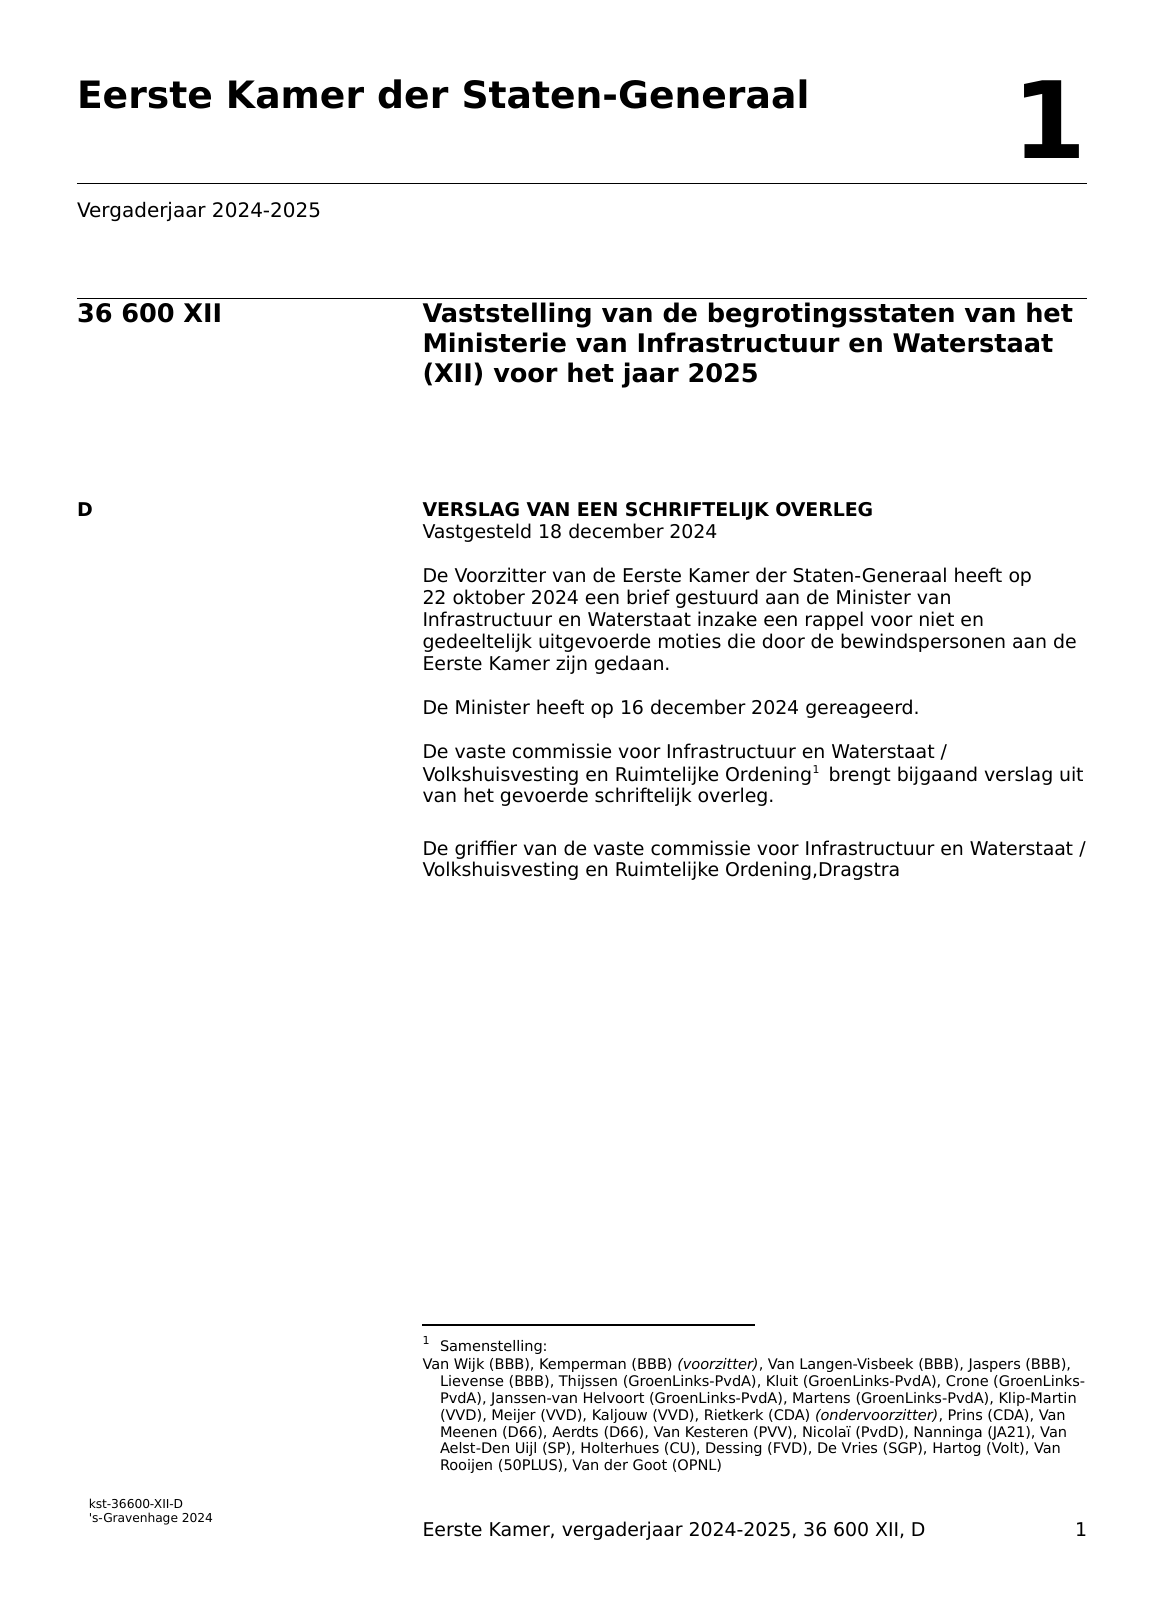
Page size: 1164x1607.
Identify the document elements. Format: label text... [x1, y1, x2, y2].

text 's-Gravenhage 2024 [88, 1511, 323, 1525]
subtitle 36 600 XII Vaststelling van de begrotingsstaten van het Ministerie van Infrastructuur en Waterstaat (XII) voor het jaar 2025 [77, 299, 1087, 388]
table_cell Vergaderjaar 2024-2025 [77, 184, 1087, 298]
text De Voorzitter van de Eerste Kamer der Staten-Generaal heeft op 22 oktober 2024 een brief gestuurd aan de Minister van Infrastructuur en Waterstaat inzake een rappel voor niet en gedeeltelijk uitgevoerde moties die door de bewindspersonen aan de Eerste Kamer zijn gedaan. [422, 565, 1087, 675]
table_header Eerste Kamer der Staten-Generaal [77, 59, 886, 183]
text Van Wijk (BBB), Kemperman (BBB) (voorzitter), Van Langen-Visbeek (BBB), Jaspers (BBB), Lievense (BBB), Thijssen (GroenLinks-PvdA), Kluit (GroenLinks-PvdA), Crone (GroenLinks-PvdA), Janssen-van Helvoort (GroenLinks-PvdA), Martens (GroenLinks-PvdA), Klip-Martin (VVD), Meijer (VVD), Kaljouw (VVD), Rietkerk (CDA) (ondervoorzitter), Prins (CDA), Van Meenen (D66), Aerdts (D66), Van Kesteren (PVV), Nicolaï (PvdD), Nanninga (JA21), Van Aelst-Den Uijl (SP), Holterhues (CU), Dessing (FVD), De Vries (SGP), Hartog (Volt), Van Rooijen (50PLUS), Van der Goot (OPNL) [422, 1356, 1087, 1474]
text Samenstelling: [422, 1334, 1087, 1356]
subtitle D VERSLAG VAN EEN SCHRIFTELIJK OVERLEG [77, 499, 1087, 521]
text De vaste commissie voor Infrastructuur en Waterstaat / Volkshuisvesting en Ruimtelijke Ordening brengt bijgaand verslag uit van het gevoerde schriftelijk overleg. [422, 741, 1087, 807]
text kst-36600-XII-D [88, 1497, 323, 1511]
text Vastgesteld 18 december 2024 [422, 521, 1087, 543]
table_header 1 [886, 59, 1087, 183]
text De griffier van de vaste commissie voor Infrastructuur en Waterstaat / Volkshuisvesting en Ruimtelijke Ordening,Dragstra [422, 837, 1087, 881]
text De Minister heeft op 16 december 2024 gereageerd. [422, 697, 1087, 719]
